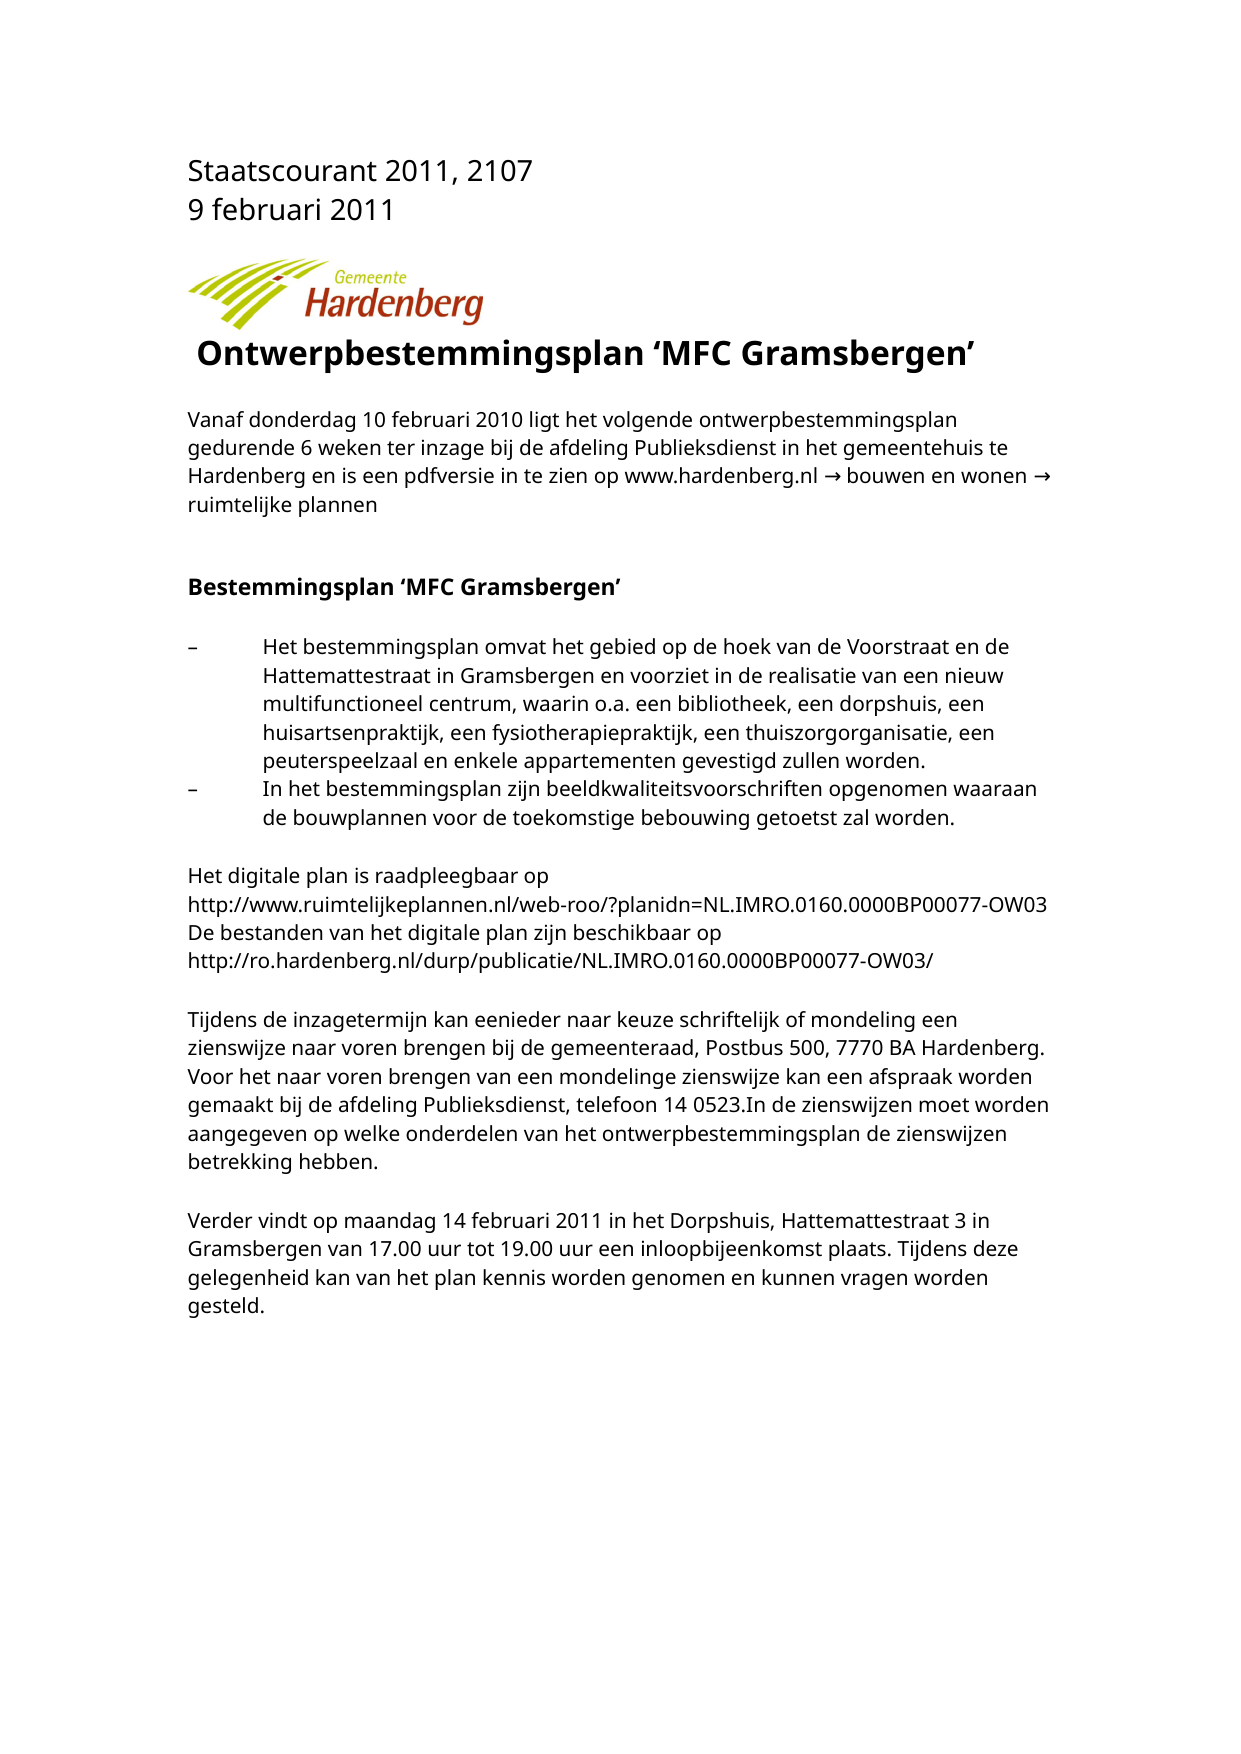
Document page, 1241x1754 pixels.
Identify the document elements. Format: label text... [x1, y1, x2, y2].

text http://ro.hardenberg.nl/durp/publicatie/NL.IMRO.0160.0000BP00077-OW03/ [187, 947, 1053, 975]
subtitle Bestemmingsplan ‘MFC Gramsbergen’ [187, 571, 1053, 602]
list Het bestemmingsplan omvat het gebied op de hoek van de Voorstraat en de Hattemattestraat in Gramsbergen en voorziet in de realisatie van een nieuw multifunctioneel centrum, waarin o.a. een bibliotheek, een dorpshuis, een huisartsenpraktijk, een fysiotherapiepraktijk, een thuiszorgorganisatie, een peuterspeelzaal en enkele appartementen gevestigd zullen worden. [187, 632, 1053, 774]
text http://www.ruimtelijkeplannen.nl/web-roo/?planidn=NL.IMRO.0160.0000BP00077-OW03 [187, 890, 1053, 918]
text 9 februari 2011 [187, 190, 1053, 229]
picture [187, 258, 484, 330]
text De bestanden van het digitale plan zijn beschikbaar op [187, 918, 1053, 947]
text Vanaf donderdag 10 februari 2010 ligt het volgende ontwerpbestemmingsplan gedurende 6 weken ter inzage bij de afdeling Publieksdienst in het gemeentehuis te Hardenberg en is een pdfversie in te zien op www.hardenberg.nl → bouwen en wonen → ruimtelijke plannen [187, 405, 1053, 518]
text Verder vindt op maandag 14 februari 2011 in het Dorpshuis, Hattemattestraat 3 in Gramsbergen van 17.00 uur tot 19.00 uur een inloopbijeenkomst plaats. Tijdens deze gelegenheid kan van het plan kennis worden genomen en kunnen vragen worden gesteld. [187, 1206, 1053, 1319]
text Tijdens de inzagetermijn kan eenieder naar keuze schriftelijk of mondeling een zienswijze naar voren brengen bij de gemeenteraad, Postbus 500, 7770 BA Hardenberg. Voor het naar voren brengen van een mondelinge zienswijze kan een afspraak worden gemaakt bij de afdeling Publieksdienst, telefoon 14 0523.In de zienswijzen moet worden aangegeven op welke onderdelen van het ontwerpbestemmingsplan de zienswijzen betrekking hebben. [187, 1005, 1053, 1176]
subtitle Ontwerpbestemmingsplan ‘MFC Gramsbergen’ [187, 271, 1053, 375]
text Het digitale plan is raadpleegbaar op [187, 861, 1053, 890]
text Staatscourant 2011, 2107 [187, 150, 1053, 190]
list In het bestemmingsplan zijn beeldkwaliteitsvoorschriften opgenomen waaraan de bouwplannen voor de toekomstige bebouwing getoetst zal worden. [187, 774, 1053, 831]
